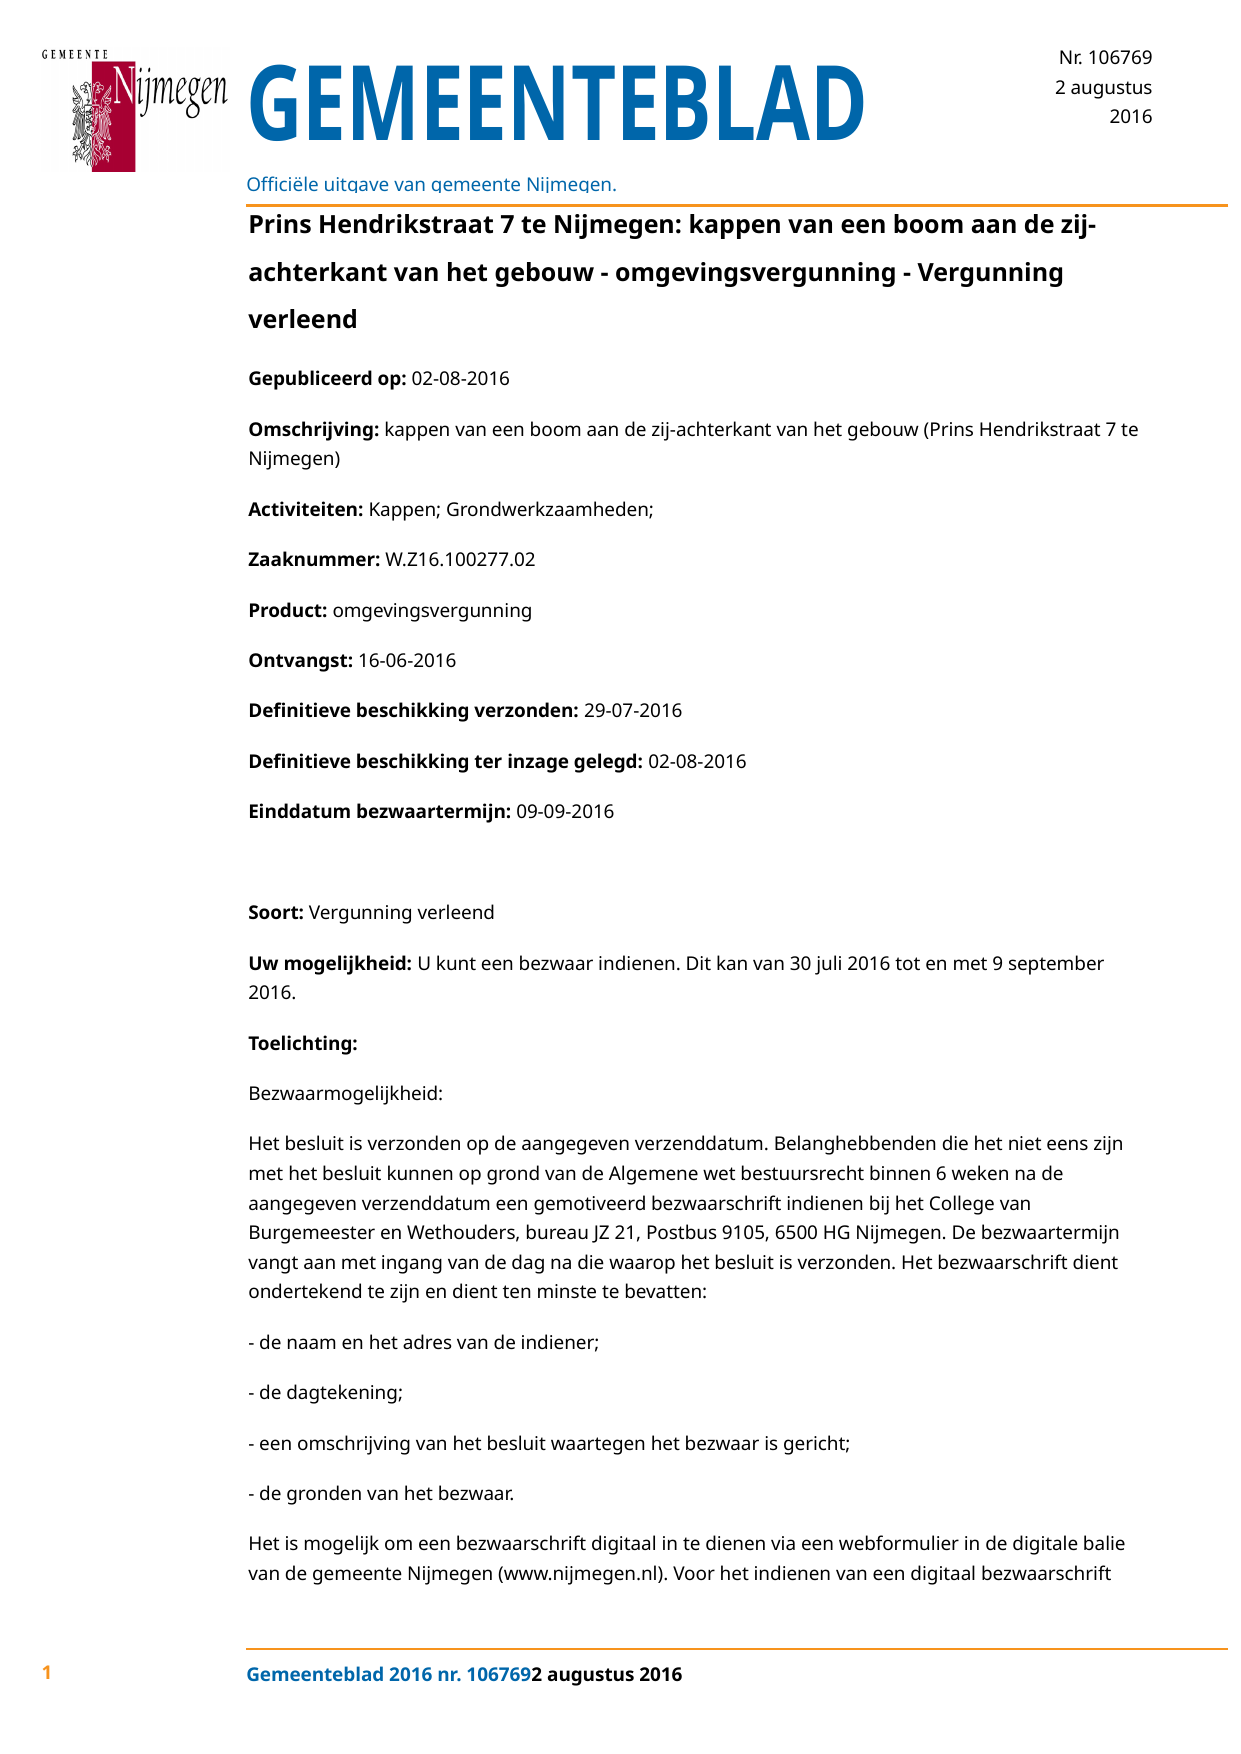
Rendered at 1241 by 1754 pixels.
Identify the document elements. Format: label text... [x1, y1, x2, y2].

text Uw mogelijkheid: U kunt een bezwaar indienen. Dit kan van 30 juli 2016 tot en met 9 september 2016. [248, 950, 1152, 1005]
text Definitieve beschikking ter inzage gelegd: 02-08-2016 [248, 748, 1152, 774]
text Omschrijving: kappen van een boom aan de zij-achterkant van het gebouw (Prins Hendrikstraat 7 te Nijmegen) [248, 416, 1152, 471]
text Toelichting: [248, 1030, 1152, 1055]
text - een omschrijving van het besluit waartegen het bezwaar is gericht; [248, 1430, 1152, 1455]
text Einddatum bezwaartermijn: 09-09-2016 [248, 798, 1152, 824]
text Prins Hendrikstraat 7 te Nijmegen: kappen van een boom aan de zij-achterkant van het gebouw - omgevingsvergunning - Vergunning verleend [248, 207, 1152, 336]
text Zaaknummer: W.Z16.100277.02 [248, 546, 1152, 572]
text Definitieve beschikking verzonden: 29-07-2016 [248, 698, 1152, 723]
picture [41, 47, 231, 172]
text Activiteiten: Kappen; Grondwerkzaamheden; [248, 496, 1152, 522]
text - de gronden van het bezwaar. [248, 1480, 1152, 1506]
text Het is mogelijk om een bezwaarschrift digitaal in te dienen via een webformulier in de digitale balie van de gemeente Nijmegen (www.nijmegen.nl). Voor het indienen van een digitaal bezwaarschrift [248, 1531, 1152, 1586]
text Gepubliceerd op: 02-08-2016 [248, 366, 1152, 391]
text - de naam en het adres van de indiener; [248, 1329, 1152, 1354]
text Product: omgevingsvergunning [248, 597, 1152, 622]
text Ontvangst: 16-06-2016 [248, 647, 1152, 673]
text Het besluit is verzonden op de aangegeven verzenddatum. Belanghebbenden die het niet eens zijn met het besluit kunnen op grond van de Algemene wet bestuursrecht binnen 6 weken na de aangegeven verzenddatum een gemotiveerd bezwaarschrift indienen bij het College van Burgemeester en Wethouders, bureau JZ 21, Postbus 9105, 6500 HG Nijmegen. De bezwaartermijn vangt aan met ingang van de dag na die waarop het besluit is verzonden. Het bezwaarschrift dient ondertekend te zijn en dient ten minste te bevatten: [248, 1131, 1152, 1304]
text Soort: Vergunning verleend [248, 899, 1152, 925]
text - de dagtekening; [248, 1379, 1152, 1405]
text Bezwaarmogelijkheid: [248, 1080, 1152, 1106]
